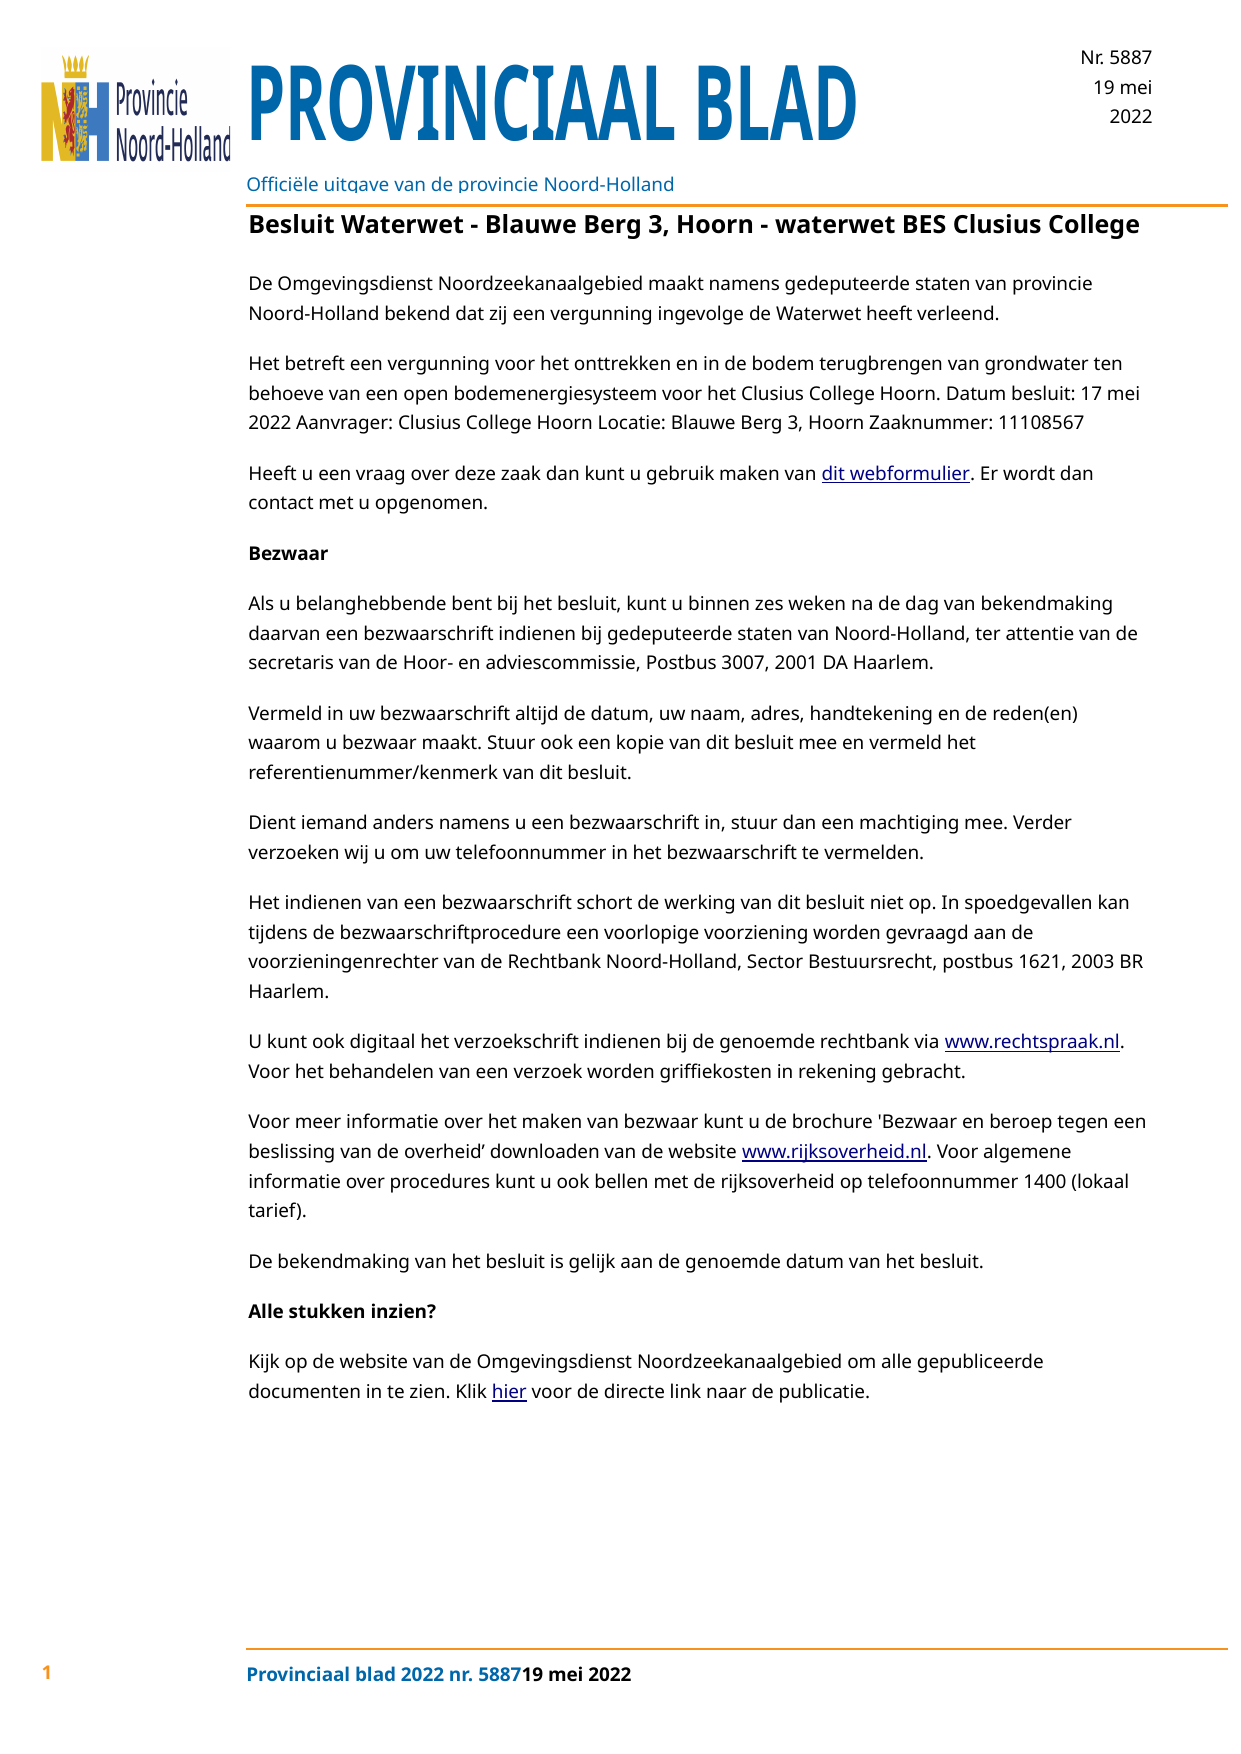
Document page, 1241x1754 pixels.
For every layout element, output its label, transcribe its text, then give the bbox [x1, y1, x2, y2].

text Bezwaar [248, 540, 1152, 566]
picture [41, 47, 231, 172]
text De bekendmaking van het besluit is gelijk aan de genoemde datum van het besluit. [248, 1248, 1152, 1273]
text Als u belanghebbende bent bij het besluit, kunt u binnen zes weken na de dag van bekendmaking daarvan een bezwaarschrift indienen bij gedeputeerde staten van Noord-Holland, ter attentie van de secretaris van de Hoor- en adviescommissie, Postbus 3007, 2001 DA Haarlem. [248, 590, 1152, 675]
text Voor meer informatie over het maken van bezwaar kunt u de brochure 'Bezwaar en beroep tegen een beslissing van de overheid’ downloaden van de website www.rijksoverheid.nl. Voor algemene informatie over procedures kunt u ook bellen met de rijksoverheid op telefoonnummer 1400 (lokaal tarief). [248, 1109, 1152, 1223]
text Het indienen van een bezwaarschrift schort de werking van dit besluit niet op. In spoedgevallen kan tijdens de bezwaarschriftprocedure een voorlopige voorziening worden gevraagd aan de voorzieningenrechter van de Rechtbank Noord-Holland, Sector Bestuursrecht, postbus 1621, 2003 BR Haarlem. [248, 889, 1152, 1004]
text Alle stukken inzien? [248, 1298, 1152, 1324]
text Besluit Waterwet - Blauwe Berg 3, Hoorn - waterwet BES Clusius College [248, 207, 1152, 241]
text Vermeld in uw bezwaarschrift altijd de datum, uw naam, adres, handtekening en de reden(en) waarom u bezwaar maakt. Stuur ook een kopie van dit besluit mee en vermeld het referentienummer/kenmerk van dit besluit. [248, 700, 1152, 785]
text Kijk op de website van de Omgevingsdienst Noordzeekanaalgebied om alle gepubliceerde documenten in te zien. Klik hier voor de directe link naar de publicatie. [248, 1349, 1152, 1404]
text De Omgevingsdienst Noordzeekanaalgebied maakt namens gedeputeerde staten van provincie Noord-Holland bekend dat zij een vergunning ingevolge de Waterwet heeft verleend. [248, 270, 1152, 326]
text Heeft u een vraag over deze zaak dan kunt u gebruik maken van dit webformulier. Er wordt dan contact met u opgenomen. [248, 460, 1152, 515]
text Het betreft een vergunning voor het onttrekken en in de bodem terugbrengen van grondwater ten behoeve van een open bodemenergiesysteem voor het Clusius College Hoorn. Datum besluit: 17 mei 2022 Aanvrager: Clusius College Hoorn Locatie: Blauwe Berg 3, Hoorn Zaaknummer: 11108567 [248, 350, 1152, 435]
text Dient iemand anders namens u een bezwaarschrift in, stuur dan een machtiging mee. Verder verzoeken wij u om uw telefoonnummer in het bezwaarschrift te vermelden. [248, 809, 1152, 865]
text U kunt ook digitaal het verzoekschrift indienen bij de genoemde rechtbank via www.rechtspraak.nl. Voor het behandelen van een verzoek worden griffiekosten in rekening gebracht. [248, 1029, 1152, 1084]
